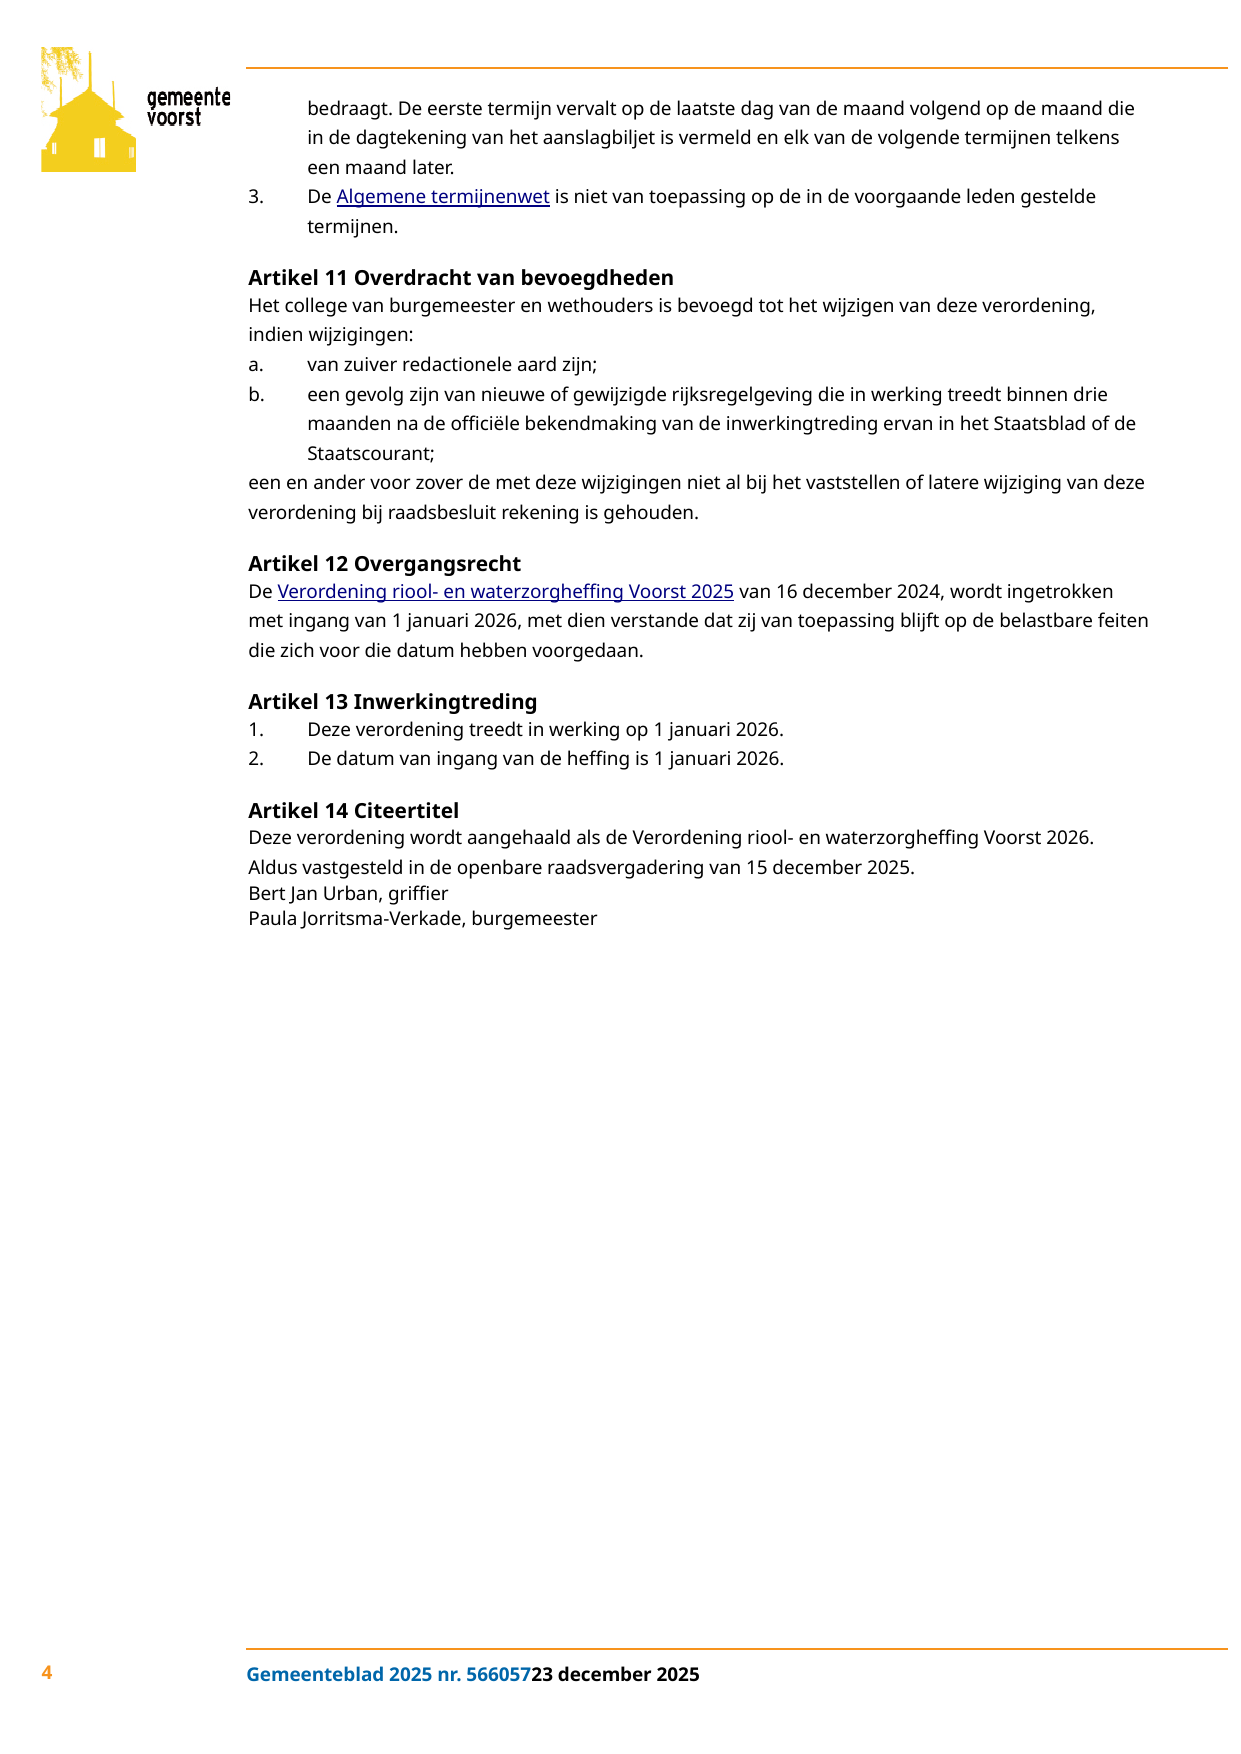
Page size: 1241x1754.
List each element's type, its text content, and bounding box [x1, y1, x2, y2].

text Het college van burgemeester en wethouders is bevoegd tot het wijzigen van deze verordening, indien wijzigingen: [248, 292, 1152, 347]
text Artikel 14 Citeertitel [248, 796, 1152, 824]
text Paula Jorritsma-Verkade, burgemeester [248, 905, 1152, 931]
text Artikel 11 Overdracht van bevoegdheden [248, 263, 1152, 292]
text een en ander voor zover de met deze wijzigingen niet al bij het vaststellen of latere wijziging van deze verordening bij raadsbesluit rekening is gehouden. [248, 469, 1152, 525]
text De Verordening riool- en waterzorgheffing Voorst 2025 van 16 december 2024, wordt ingetrokken met ingang van 1 januari 2026, met dien verstande dat zij van toepassing blijft op de belastbare feiten die zich voor die datum hebben voorgedaan. [248, 578, 1152, 663]
list De datum van ingang van de heffing is 1 januari 2026. [248, 746, 1152, 771]
text Bert Jan Urban, griffier [248, 880, 1152, 905]
list Deze verordening treedt in werking op 1 januari 2026. [248, 716, 1152, 742]
picture [41, 47, 231, 172]
list van zuiver redactionele aard zijn; [248, 351, 1152, 377]
text Artikel 12 Overgangsrecht [248, 549, 1152, 578]
list bedraagt. De eerste termijn vervalt op de laatste dag van de maand volgend op de maand die in de dagtekening van het aanslagbiljet is vermeld en elk van de volgende termijnen telkens een maand later. [248, 95, 1152, 180]
list De Algemene termijnenwet is niet van toepassing op de in de voorgaande leden gestelde termijnen. [248, 183, 1152, 239]
text Artikel 13 Inwerkingtreding [248, 687, 1152, 716]
list een gevolg zijn van nieuwe of gewijzigde rijksregelgeving die in werking treedt binnen drie maanden na de officiële bekendmaking van de inwerkingtreding ervan in het Staatsblad of de Staatscourant; [248, 381, 1152, 466]
text Deze verordening wordt aangehaald als de Verordening riool- en waterzorgheffing Voorst 2026. [248, 824, 1152, 850]
text Aldus vastgesteld in de openbare raadsvergadering van 15 december 2025. [248, 854, 1152, 880]
